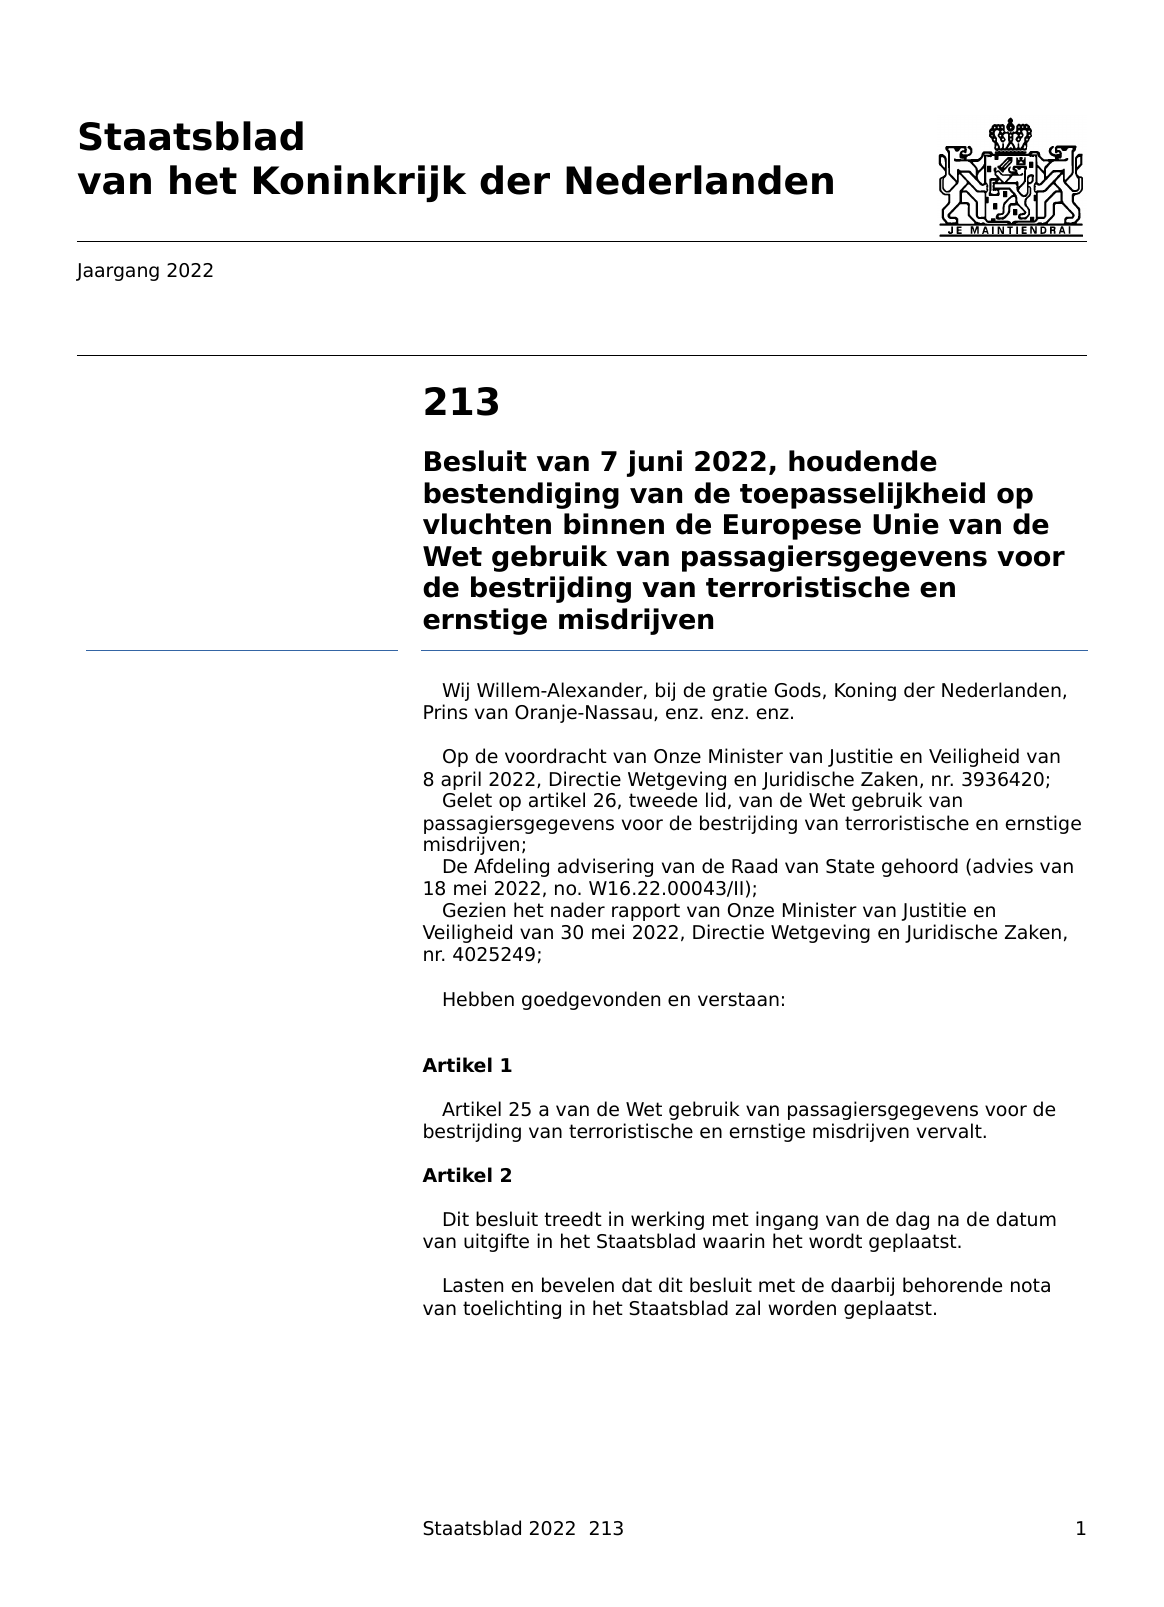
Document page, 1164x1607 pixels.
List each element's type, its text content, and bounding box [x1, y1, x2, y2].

subtitle Artikel 1 [422, 1055, 1087, 1077]
text Dit besluit treedt in werking met ingang van de dag na de datum van uitgifte in het Staatsblad waarin het wordt geplaatst. [422, 1209, 1087, 1253]
text Gezien het nader rapport van Onze Minister van Justitie en Veiligheid van 30 mei 2022, Directie Wetgeving en Juridische Zaken, nr. 4025249; [422, 900, 1087, 966]
table_header [886, 100, 1087, 241]
text Besluit van 7 juni 2022, houdende bestendiging van de toepasselijkheid op vluchten binnen de Europese Unie van de Wet gebruik van passagiersgegevens voor de bestrijding van terroristische en ernstige misdrijven [422, 447, 1087, 636]
text Lasten en bevelen dat dit besluit met de daarbij behorende nota van toelichting in het Staatsblad zal worden geplaatst. [422, 1275, 1087, 1319]
text Op de voordracht van Onze Minister van Justitie en Veiligheid van 8 april 2022, Directie Wetgeving en Juridische Zaken, nr. 3936420; [422, 746, 1087, 790]
subtitle 213 [422, 381, 1087, 424]
text Artikel 25 a van de Wet gebruik van passagiersgegevens voor de bestrijding van terroristische en ernstige misdrijven vervalt. [422, 1099, 1087, 1143]
subtitle Artikel 2 [422, 1165, 1087, 1187]
table_header Staatsblad van het Koninkrijk der Nederlanden [77, 100, 886, 241]
table_cell Jaargang 2022 [77, 242, 1087, 355]
text Wij Willem-Alexander, bij de gratie Gods, Koning der Nederlanden, Prins van Oranje-Nassau, enz. enz. enz. [422, 680, 1087, 724]
text Gelet op artikel 26, tweede lid, van de Wet gebruik van passagiersgegevens voor de bestrijding van terroristische en ernstige misdrijven; [422, 790, 1087, 856]
text Hebben goedgevonden en verstaan: [422, 988, 1087, 1010]
picture [936, 115, 1087, 240]
text De Afdeling advisering van de Raad van State gehoord (advies van 18 mei 2022, no. W16.22.00043/II); [422, 856, 1087, 900]
